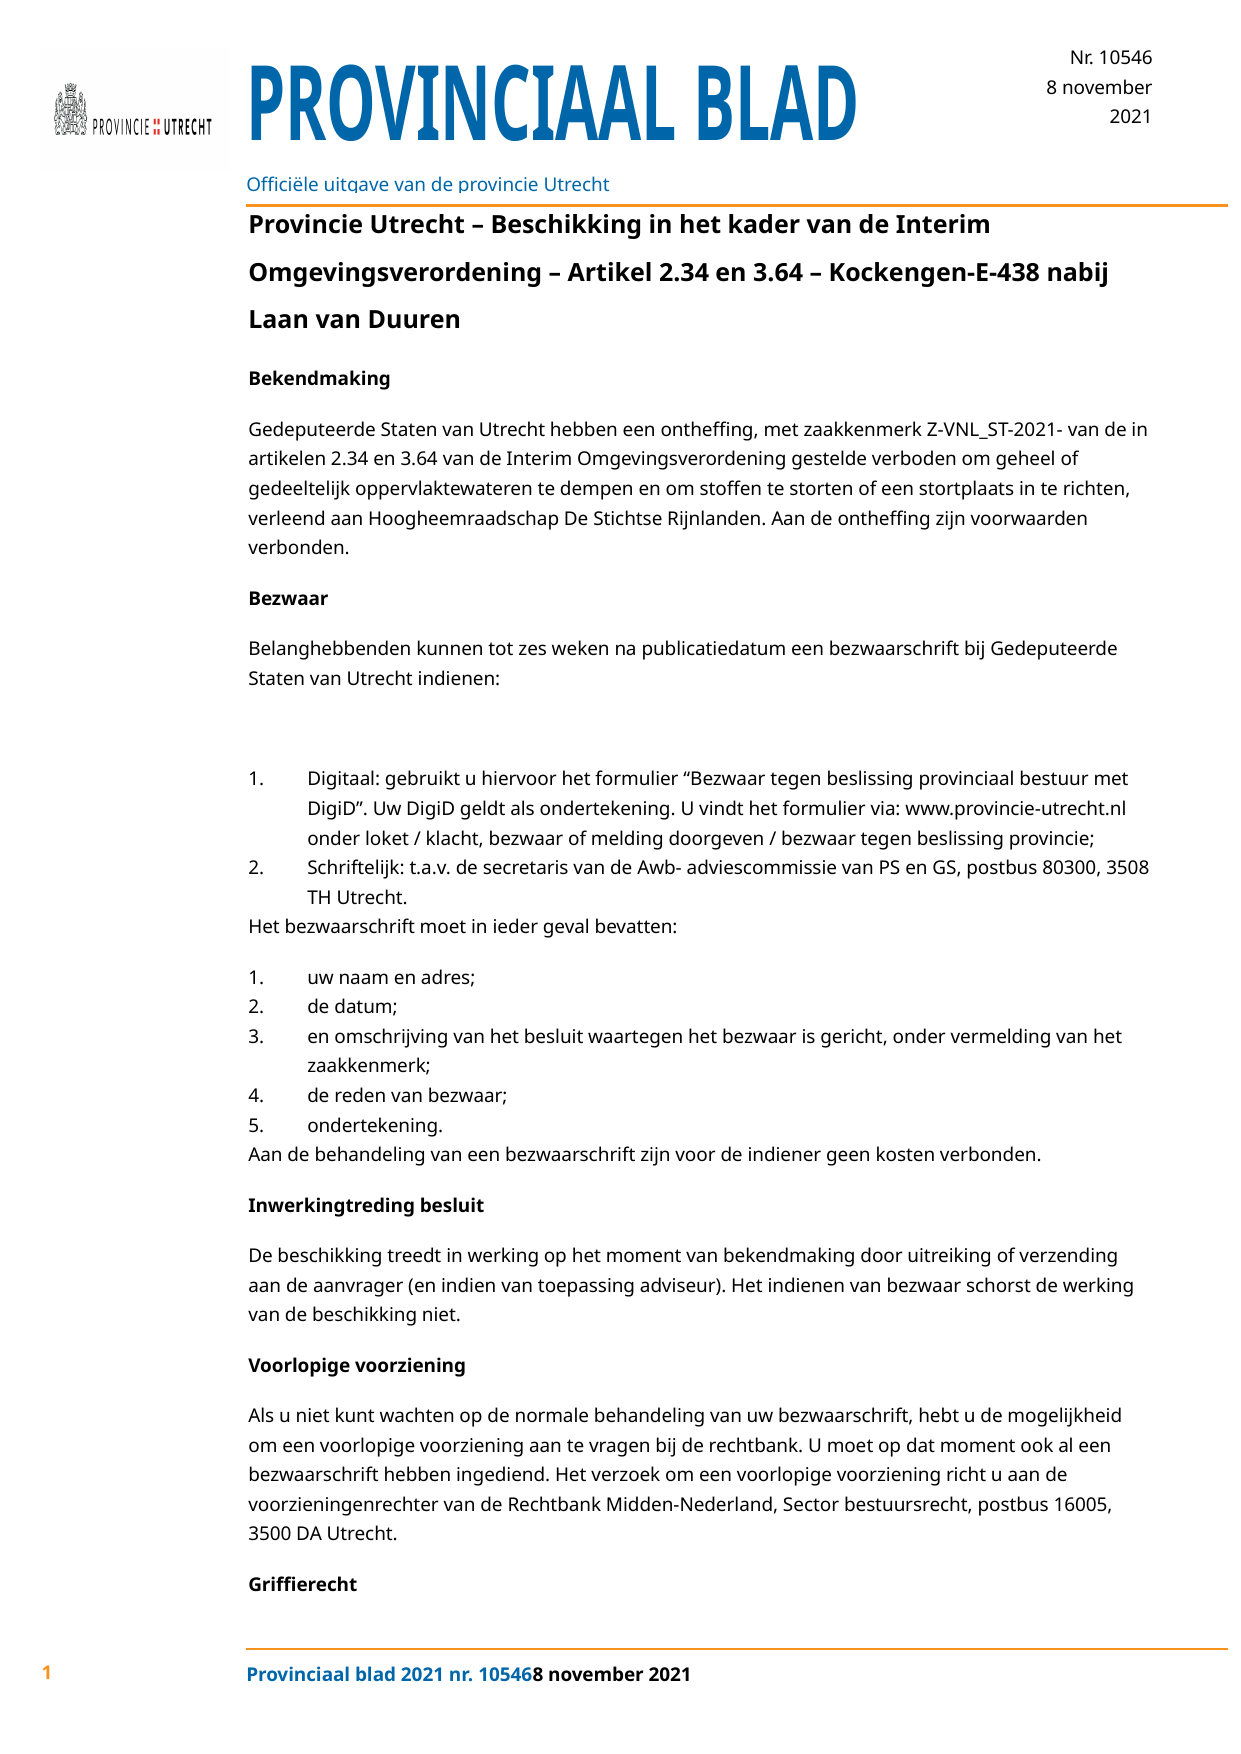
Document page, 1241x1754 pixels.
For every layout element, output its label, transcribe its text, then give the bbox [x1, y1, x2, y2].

list de datum; [248, 993, 1152, 1019]
text Griffierecht [248, 1571, 1152, 1597]
text Belanghebbenden kunnen tot zes weken na publicatiedatum een bezwaarschrift bij Gedeputeerde Staten van Utrecht indienen: [248, 635, 1152, 690]
list en omschrijving van het besluit waartegen het bezwaar is gericht, onder vermelding van het zaakkenmerk; [248, 1023, 1152, 1078]
text Als u niet kunt wachten op de normale behandeling van uw bezwaarschrift, hebt u de mogelijkheid om een voorlopige voorziening aan te vragen bij de rechtbank. U moet op dat moment ook al een bezwaarschrift hebben ingediend. Het verzoek om een voorlopige voorziening richt u aan de voorzieningenrechter van de Rechtbank Midden-Nederland, Sector bestuursrecht, postbus 16005, 3500 DA Utrecht. [248, 1402, 1152, 1546]
list ondertekening. [248, 1112, 1152, 1137]
list Schriftelijk: t.a.v. de secretaris van de Awb- adviescommissie van PS en GS, postbus 80300, 3508 TH Utrecht. [248, 854, 1152, 909]
list uw naam en adres; [248, 964, 1152, 989]
text De beschikking treedt in werking op het moment van bekendmaking door uitreiking of verzending aan de aanvrager (en indien van toepassing adviseur). Het indienen van bezwaar schorst de werking van de beschikking niet. [248, 1242, 1152, 1327]
text Provincie Utrecht – Beschikking in het kader van de Interim Omgevingsverordening – Artikel 2.34 en 3.64 – Kockengen-E-438 nabij Laan van Duuren [248, 207, 1152, 336]
text Aan de behandeling van een bezwaarschrift zijn voor de indiener geen kosten verbonden. [248, 1141, 1152, 1167]
text Gedeputeerde Staten van Utrecht hebben een ontheffing, met zaakkenmerk Z-VNL_ST-2021- van de in artikelen 2.34 en 3.64 van de Interim Omgevingsverordening gestelde verboden om geheel of gedeeltelijk oppervlaktewateren te dempen en om stoffen te storten of een stortplaats in te richten, verleend aan Hoogheemraadschap De Stichtse Rijnlanden. Aan de ontheffing zijn voorwaarden verbonden. [248, 416, 1152, 560]
text Voorlopige voorziening [248, 1352, 1152, 1377]
text Bekendmaking [248, 366, 1152, 391]
list de reden van bezwaar; [248, 1082, 1152, 1108]
text Inwerkingtreding besluit [248, 1192, 1152, 1217]
picture [41, 47, 231, 172]
list Digitaal: gebruikt u hiervoor het formulier “Bezwaar tegen beslissing provinciaal bestuur met DigiD”. Uw DigiD geldt als ondertekening. U vindt het formulier via: www.provincie-utrecht.nl onder loket / klacht, bezwaar of melding doorgeven / bezwaar tegen beslissing provincie; [248, 766, 1152, 850]
text Het bezwaarschrift moet in ieder geval bevatten: [248, 913, 1152, 939]
text Bezwaar [248, 585, 1152, 610]
